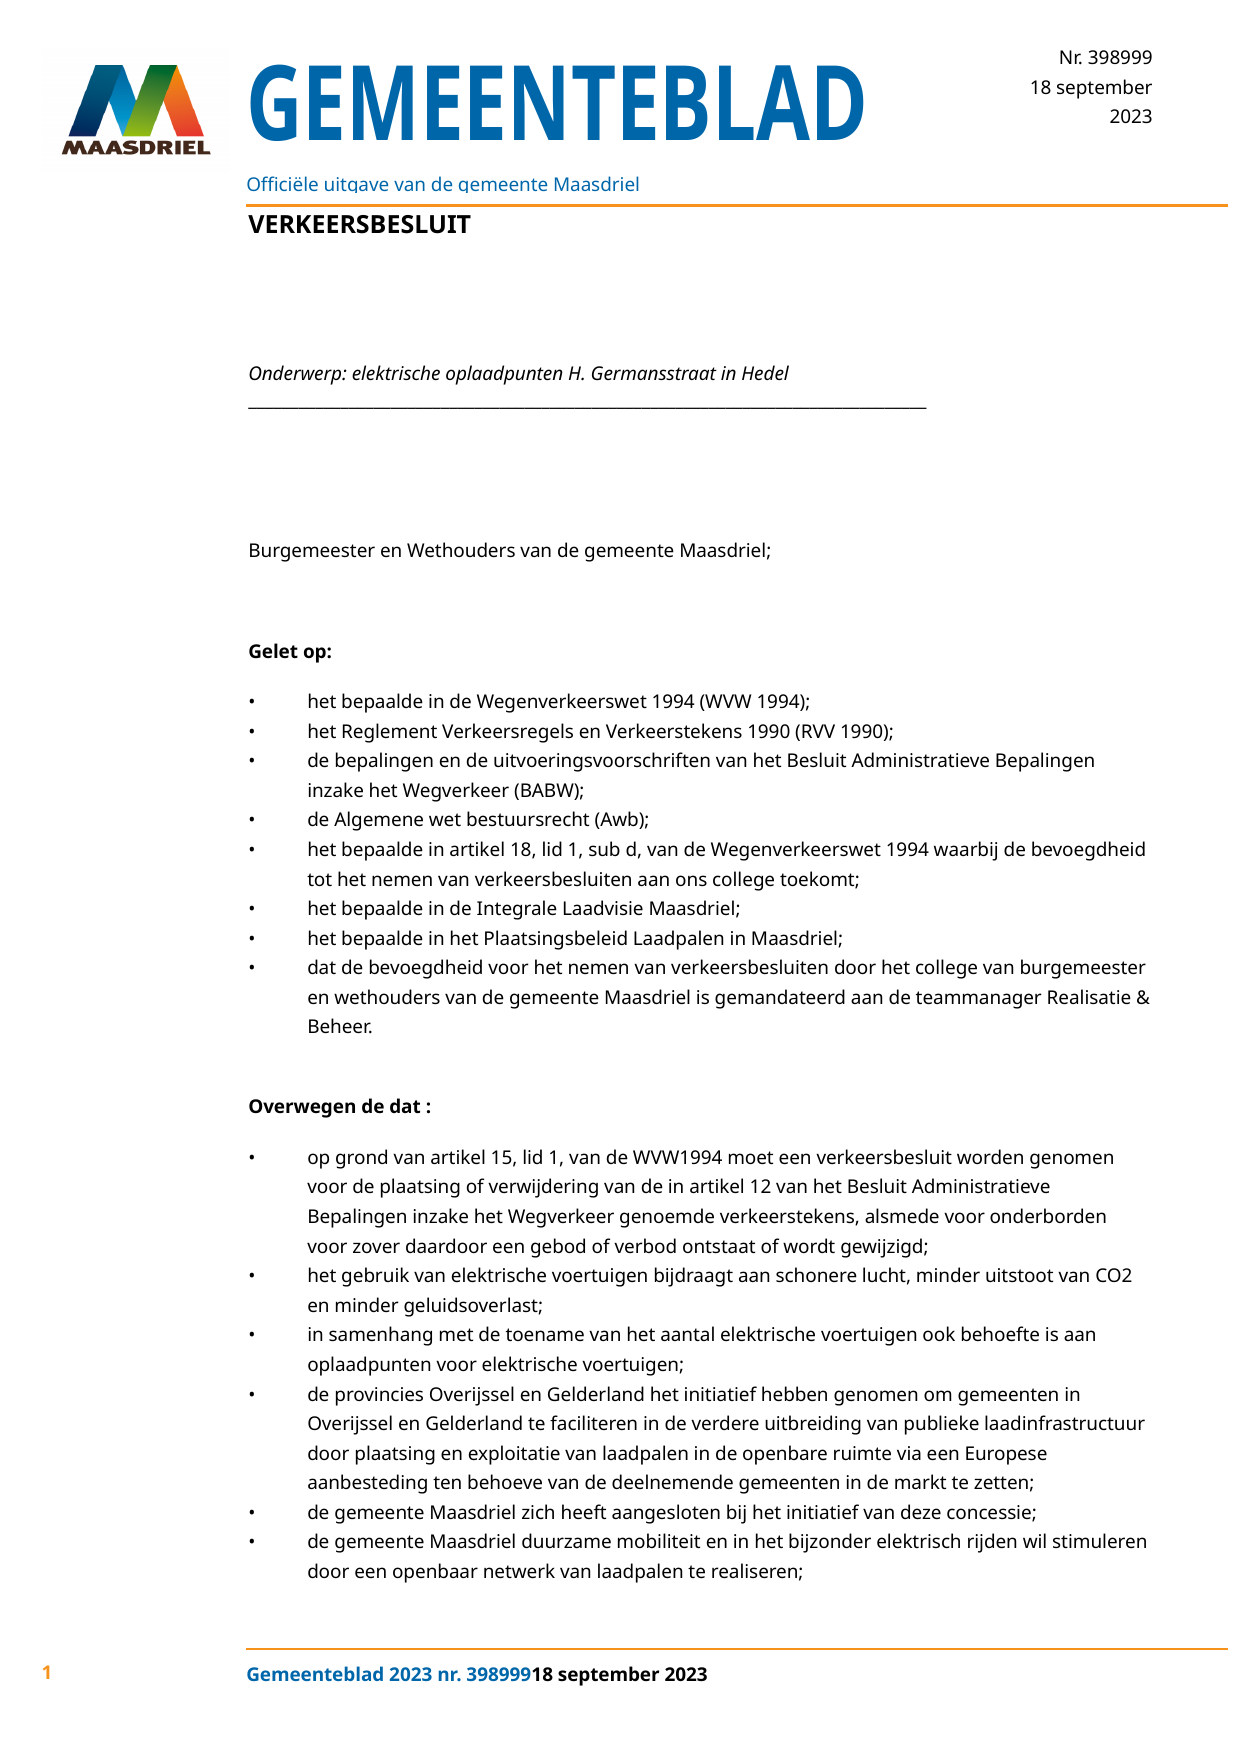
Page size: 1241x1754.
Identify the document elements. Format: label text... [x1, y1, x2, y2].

list het Reglement Verkeersregels en Verkeerstekens 1990 (RVV 1990); [248, 718, 1152, 743]
list de gemeente Maasdriel duurzame mobiliteit en in het bijzonder elektrisch rijden wil stimuleren door een openbaar netwerk van laadpalen te realiseren; [248, 1529, 1152, 1584]
text _________________________________________________________________________________ [248, 386, 1152, 411]
list de gemeente Maasdriel zich heeft aangesloten bij het initiatief van deze concessie; [248, 1499, 1152, 1525]
list het bepaalde in de Wegenverkeerswet 1994 (WVW 1994); [248, 688, 1152, 714]
text Onderwerp: elektrische oplaadpunten H. Germansstraat in Hedel [248, 360, 1152, 386]
list op grond van artikel 15, lid 1, van de WVW1994 moet een verkeersbesluit worden genomen voor de plaatsing of verwijdering van de in artikel 12 van het Besluit Administratieve Bepalingen inzake het Wegverkeer genoemde verkeerstekens, alsmede voor onderborden voor zover daardoor een gebod of verbod ontstaat of wordt gewijzigd; [248, 1144, 1152, 1258]
list het bepaalde in artikel 18, lid 1, sub d, van de Wegenverkeerswet 1994 waarbij de bevoegdheid tot het nemen van verkeersbesluiten aan ons college toekomt; [248, 836, 1152, 891]
list in samenhang met de toename van het aantal elektrische voertuigen ook behoefte is aan oplaadpunten voor elektrische voertuigen; [248, 1322, 1152, 1377]
list het bepaalde in de Integrale Laadvisie Maasdriel; [248, 895, 1152, 921]
list het bepaalde in het Plaatsingsbeleid Laadpalen in Maasdriel; [248, 925, 1152, 951]
list het gebruik van elektrische voertuigen bijdraagt aan schonere lucht, minder uitstoot van CO2 en minder geluidsoverlast; [248, 1262, 1152, 1318]
text Overwegen de dat : [248, 1094, 1152, 1119]
list de Algemene wet bestuursrecht (Awb); [248, 807, 1152, 832]
text Gelet op: [248, 638, 1152, 663]
text Burgemeester en Wethouders van de gemeente Maasdriel; [248, 537, 1152, 563]
picture [41, 47, 231, 172]
list de provincies Overijssel en Gelderland het initiatief hebben genomen om gemeenten in Overijssel en Gelderland te faciliteren in de verdere uitbreiding van publieke laadinfrastructuur door plaatsing en exploitatie van laadpalen in de openbare ruimte via een Europese aanbesteding ten behoeve van de deelnemende gemeenten in de markt te zetten; [248, 1381, 1152, 1495]
list de bepalingen en de uitvoeringsvoorschriften van het Besluit Administratieve Bepalingen inzake het Wegverkeer (BABW); [248, 747, 1152, 803]
text VERKEERSBESLUIT [248, 207, 1152, 241]
list dat de bevoegdheid voor het nemen van verkeersbesluiten door het college van burgemeester en wethouders van de gemeente Maasdriel is gemandateerd aan de teammanager Realisatie & Beheer. [248, 954, 1152, 1039]
